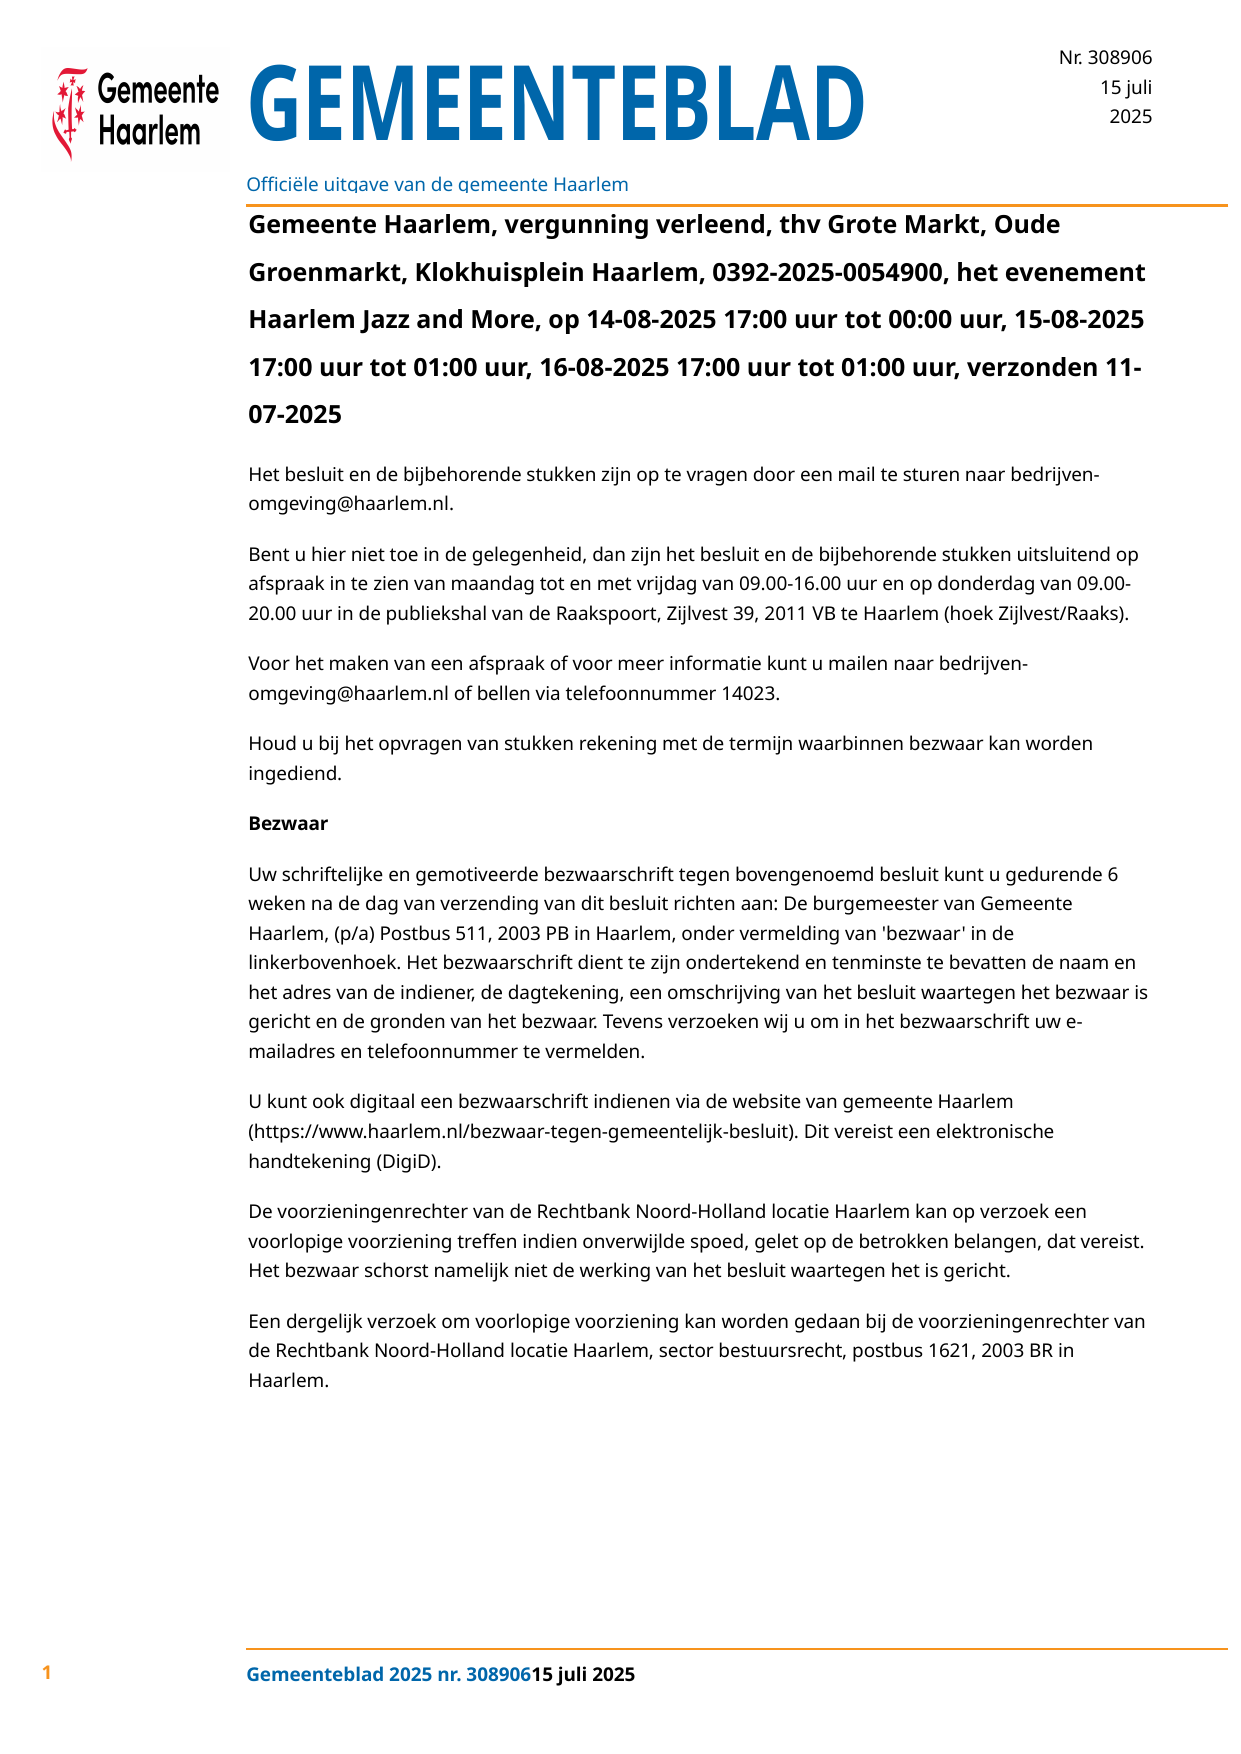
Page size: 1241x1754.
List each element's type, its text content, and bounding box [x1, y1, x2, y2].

picture [41, 47, 231, 172]
text Een dergelijk verzoek om voorlopige voorziening kan worden gedaan bij de voorzieningenrechter van de Rechtbank Noord-Holland locatie Haarlem, sector bestuursrecht, postbus 1621, 2003 BR in Haarlem. [248, 1308, 1152, 1393]
text Voor het maken van een afspraak of voor meer informatie kunt u mailen naar bedrijven-omgeving@haarlem.nl of bellen via telefoonnummer 14023. [248, 650, 1152, 706]
text De voorzieningenrechter van de Rechtbank Noord-Holland locatie Haarlem kan op verzoek een voorlopige voorziening treffen indien onverwijlde spoed, gelet op de betrokken belangen, dat vereist. Het bezwaar schorst namelijk niet de werking van het besluit waartegen het is gericht. [248, 1198, 1152, 1283]
text Gemeente Haarlem, vergunning verleend, thv Grote Markt, Oude Groenmarkt, Klokhuisplein Haarlem, 0392-2025-0054900, het evenement Haarlem Jazz and More, op 14-08-2025 17:00 uur tot 00:00 uur, 15-08-2025 17:00 uur tot 01:00 uur, 16-08-2025 17:00 uur tot 01:00 uur, verzonden 11-07-2025 [248, 207, 1152, 431]
text Bezwaar [248, 810, 1152, 836]
text U kunt ook digitaal een bezwaarschrift indienen via de website van gemeente Haarlem (https://www.haarlem.nl/bezwaar-tegen-gemeentelijk-besluit). Dit vereist een elektronische handtekening (DigiD). [248, 1089, 1152, 1173]
text Het besluit en de bijbehorende stukken zijn op te vragen door een mail te sturen naar bedrijven-omgeving@haarlem.nl. [248, 461, 1152, 516]
text Uw schriftelijke en gemotiveerde bezwaarschrift tegen bovengenoemd besluit kunt u gedurende 6 weken na de dag van verzending van dit besluit richten aan: De burgemeester van Gemeente Haarlem, (p/a) Postbus 511, 2003 PB in Haarlem, onder vermelding van 'bezwaar' in de linkerbovenhoek. Het bezwaarschrift dient te zijn ondertekend en tenminste te bevatten de naam en het adres van de indiener, de dagtekening, een omschrijving van het besluit waartegen het bezwaar is gericht en de gronden van het bezwaar. Tevens verzoeken wij u om in het bezwaarschrift uw e-mailadres en telefoonnummer te vermelden. [248, 861, 1152, 1064]
text Bent u hier niet toe in de gelegenheid, dan zijn het besluit en de bijbehorende stukken uitsluitend op afspraak in te zien van maandag tot en met vrijdag van 09.00-16.00 uur en op donderdag van 09.00-20.00 uur in de publiekshal van de Raakspoort, Zijlvest 39, 2011 VB te Haarlem (hoek Zijlvest/Raaks). [248, 541, 1152, 626]
text Houd u bij het opvragen van stukken rekening met de termijn waarbinnen bezwaar kan worden ingediend. [248, 730, 1152, 786]
